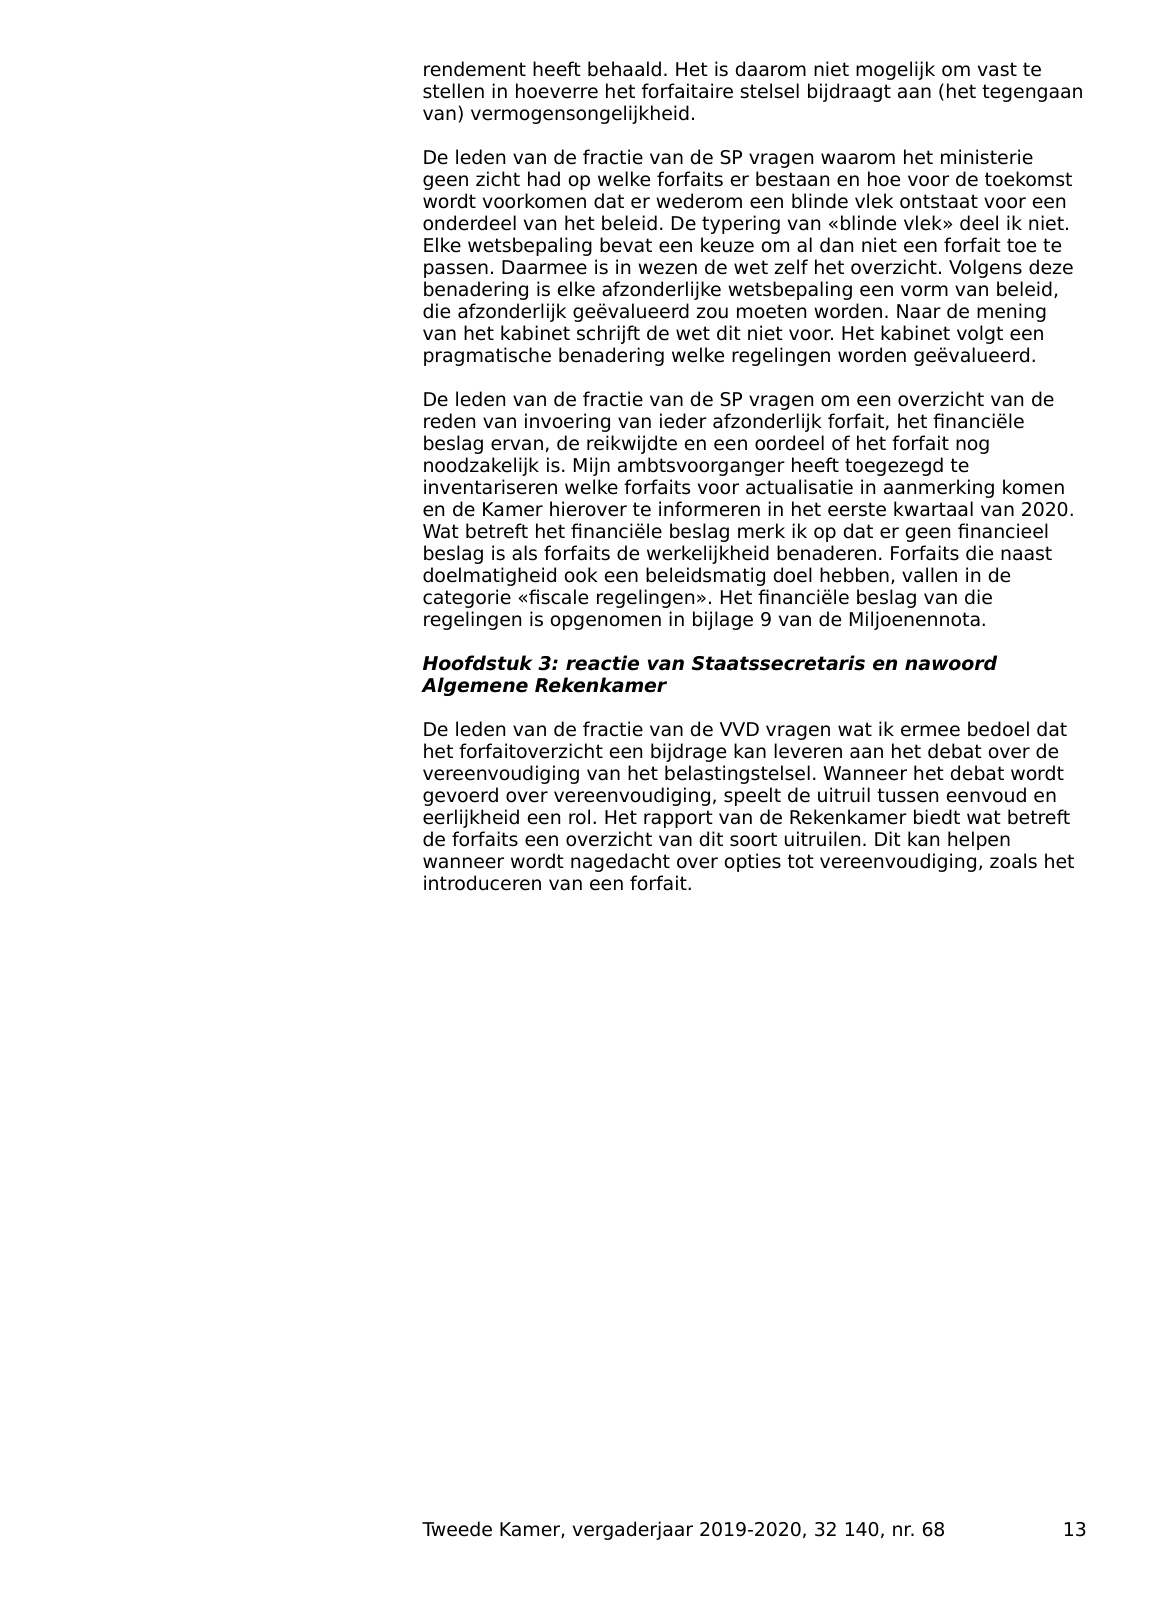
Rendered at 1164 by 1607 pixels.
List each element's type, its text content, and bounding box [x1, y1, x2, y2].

text De leden van de fractie van de SP vragen waarom het ministerie geen zicht had op welke forfaits er bestaan en hoe voor de toekomst wordt voorkomen dat er wederom een blinde vlek ontstaat voor een onderdeel van het beleid. De typering van «blinde vlek» deel ik niet. Elke wetsbepaling bevat een keuze om al dan niet een forfait toe te passen. Daarmee is in wezen de wet zelf het overzicht. Volgens deze benadering is elke afzonderlijke wetsbepaling een vorm van beleid, die afzonderlijk geëvalueerd zou moeten worden. Naar de mening van het kabinet schrijft de wet dit niet voor. Het kabinet volgt een pragmatische benadering welke regelingen worden geëvalueerd. [422, 147, 1087, 367]
text rendement heeft behaald. Het is daarom niet mogelijk om vast te stellen in hoeverre het forfaitaire stelsel bijdraagt aan (het tegengaan van) vermogensongelijkheid. [422, 59, 1087, 125]
text De leden van de fractie van de SP vragen om een overzicht van de reden van invoering van ieder afzonderlijk forfait, het financiële beslag ervan, de reikwijdte en een oordeel of het forfait nog noodzakelijk is. Mijn ambtsvoorganger heeft toegezegd te inventariseren welke forfaits voor actualisatie in aanmerking komen en de Kamer hierover te informeren in het eerste kwartaal van 2020. Wat betreft het financiële beslag merk ik op dat er geen financieel beslag is als forfaits de werkelijkheid benaderen. Forfaits die naast doelmatigheid ook een beleidsmatig doel hebben, vallen in de categorie «fiscale regelingen». Het financiële beslag van die regelingen is opgenomen in bijlage 9 van de Miljoenennota. [422, 389, 1087, 631]
subtitle Hoofdstuk 3: reactie van Staatssecretaris en nawoord Algemene Rekenkamer [422, 653, 1087, 697]
text De leden van de fractie van de VVD vragen wat ik ermee bedoel dat het forfaitoverzicht een bijdrage kan leveren aan het debat over de vereenvoudiging van het belastingstelsel. Wanneer het debat wordt gevoerd over vereenvoudiging, speelt de uitruil tussen eenvoud en eerlijkheid een rol. Het rapport van de Rekenkamer biedt wat betreft de forfaits een overzicht van dit soort uitruilen. Dit kan helpen wanneer wordt nagedacht over opties tot vereenvoudiging, zoals het introduceren van een forfait. [422, 719, 1087, 895]
